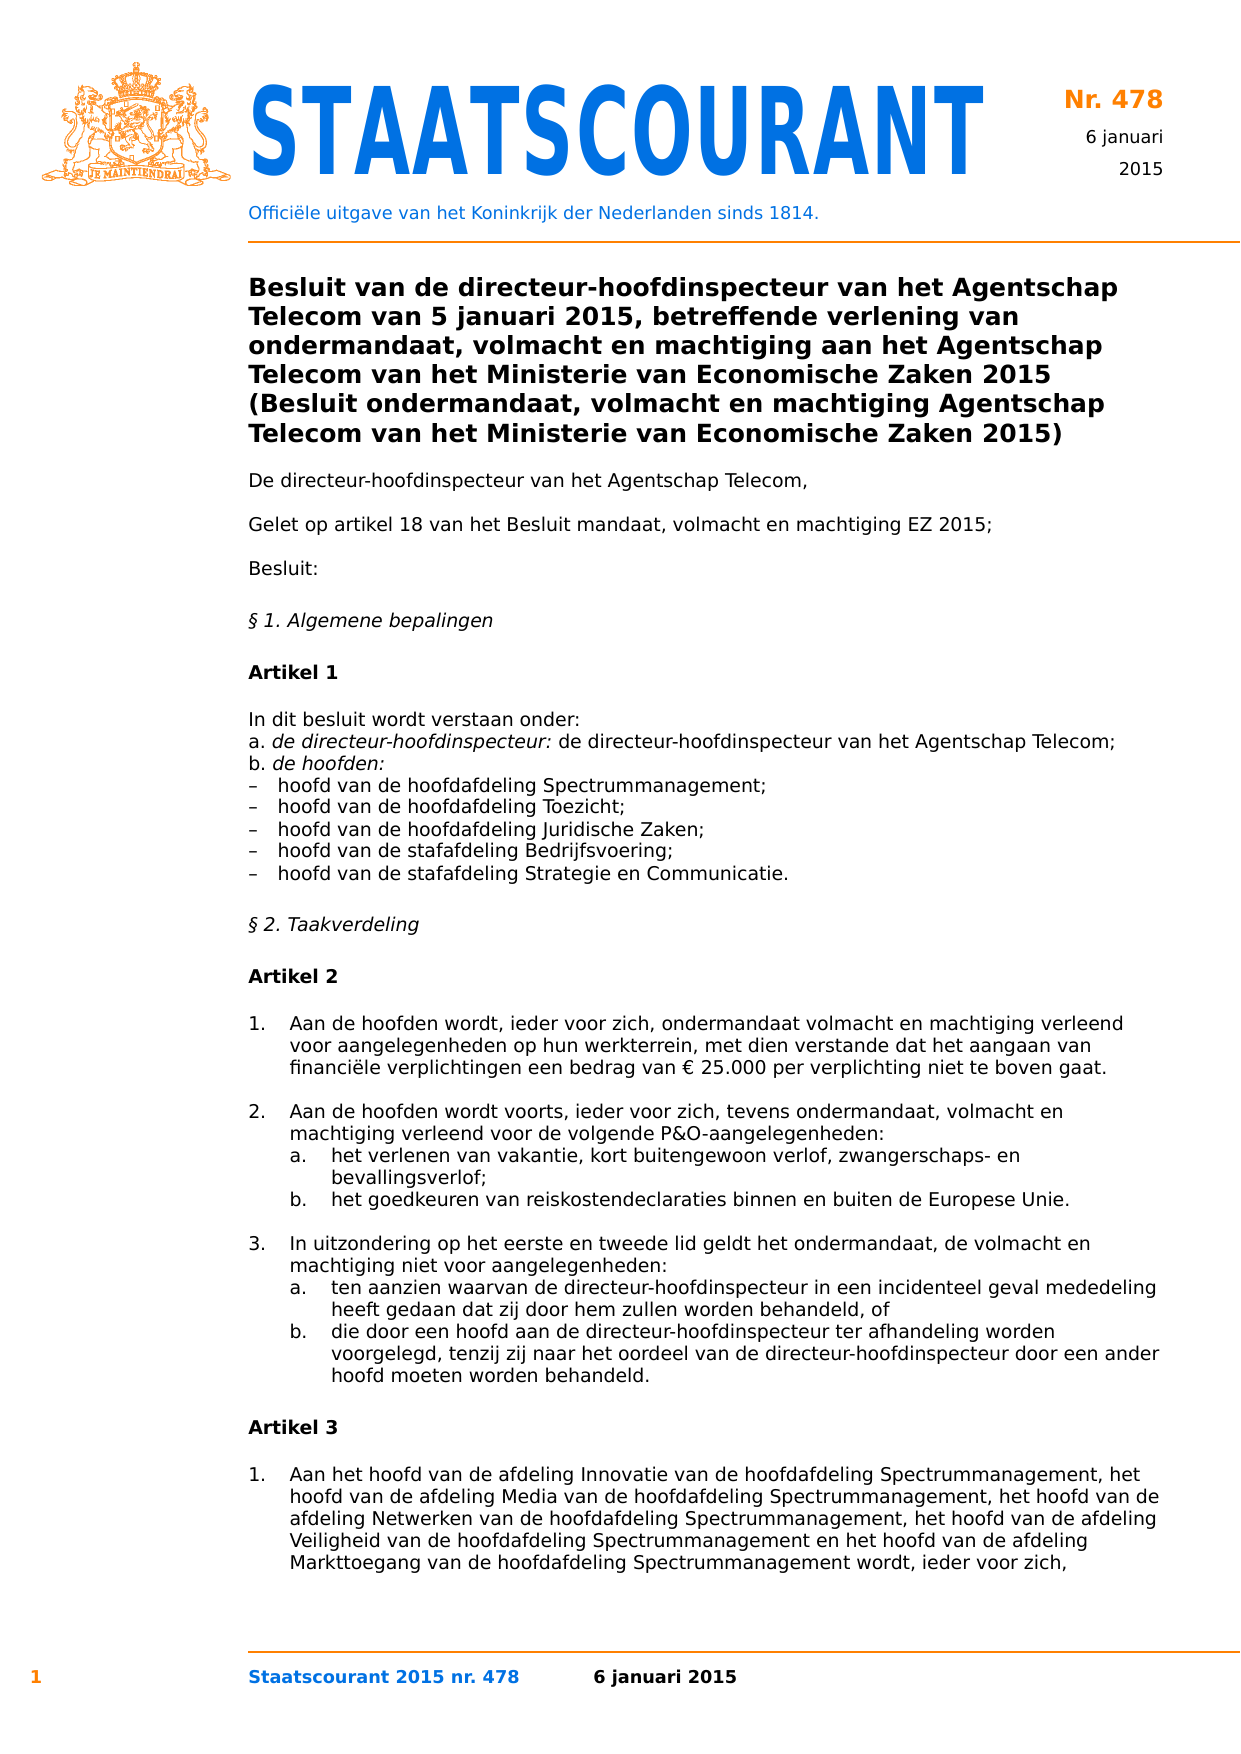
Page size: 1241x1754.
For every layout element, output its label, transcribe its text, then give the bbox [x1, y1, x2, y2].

table_cell 2015 [998, 153, 1240, 203]
table_cell 6 januari [998, 121, 1240, 153]
picture [41, 62, 231, 186]
text 2. Aan de hoofden wordt voorts, ieder voor zich, tevens ondermandaat, volmacht en machtiging verleend voor de volgende P&O-aangelegenheden: [248, 1101, 1163, 1145]
text 1. Aan de hoofden wordt, ieder voor zich, ondermandaat volmacht en machtiging verleend voor aangelegenheden op hun werkterrein, met dien verstande dat het aangaan van financiële verplichtingen een bedrag van € 25.000 per verplichting niet te boven gaat. [248, 1013, 1163, 1079]
text De directeur-hoofdinspecteur van het Agentschap Telecom, [248, 470, 1163, 492]
subtitle Artikel 3 [248, 1417, 1163, 1439]
subtitle Besluit van de directeur-hoofdinspecteur van het Agentschap Telecom van 5 januari 2015, betreffende verlening van ondermandaat, volmacht en machtiging aan het Agentschap Telecom van het Ministerie van Economische Zaken 2015 (Besluit ondermandaat, volmacht en machtiging Agentschap Telecom van het Ministerie van Economische Zaken 2015) [248, 273, 1163, 448]
table_header Nr. 478 [998, 62, 1240, 121]
subtitle § 1. Algemene bepalingen [248, 609, 1163, 632]
table_cell Officiële uitgave van het Koninkrijk der Nederlanden sinds 1814. [248, 203, 1240, 241]
text b. die door een hoofd aan de directeur-hoofdinspecteur ter afhandeling worden voorgelegd, tenzij zij naar het oordeel van de directeur-hoofdinspecteur door een ander hoofd moeten worden behandeld. [289, 1321, 1163, 1387]
text – hoofd van de hoofdafdeling Spectrummanagement; [248, 774, 1163, 796]
text a. het verlenen van vakantie, kort buitengewoon verlof, zwangerschaps- en bevallingsverlof; [289, 1145, 1163, 1189]
text Besluit: [248, 558, 1163, 579]
table_header STAATSCOURANT [248, 62, 998, 203]
text – hoofd van de hoofdafdeling Toezicht; [248, 796, 1163, 818]
text 1. Aan het hoofd van de afdeling Innovatie van de hoofdafdeling Spectrummanagement, het hoofd van de afdeling Media van de hoofdafdeling Spectrummanagement, het hoofd van de afdeling Netwerken van de hoofdafdeling Spectrummanagement, het hoofd van de afdeling Veiligheid van de hoofdafdeling Spectrummanagement en het hoofd van de afdeling Markttoegang van de hoofdafdeling Spectrummanagement wordt, ieder voor zich, [248, 1464, 1163, 1574]
text 3. In uitzondering op het eerste en tweede lid geldt het ondermandaat, de volmacht en machtiging niet voor aangelegenheden: [248, 1233, 1163, 1277]
text – hoofd van de stafafdeling Strategie en Communicatie. [248, 862, 1163, 884]
text – hoofd van de hoofdafdeling Juridische Zaken; [248, 818, 1163, 840]
text b. de hoofden: [248, 752, 1163, 774]
table_header [25, 62, 248, 241]
text Gelet op artikel 18 van het Besluit mandaat, volmacht en machtiging EZ 2015; [248, 514, 1163, 536]
text a. de directeur-hoofdinspecteur: de directeur-hoofdinspecteur van het Agentschap Telecom; [248, 731, 1163, 752]
text In dit besluit wordt verstaan onder: [248, 708, 1163, 731]
subtitle Artikel 2 [248, 966, 1163, 988]
subtitle Artikel 1 [248, 662, 1163, 683]
text – hoofd van de stafafdeling Bedrijfsvoering; [248, 840, 1163, 862]
subtitle § 2. Taakverdeling [248, 914, 1163, 936]
text a. ten aanzien waarvan de directeur-hoofdinspecteur in een incidenteel geval mededeling heeft gedaan dat zij door hem zullen worden behandeld, of [289, 1277, 1163, 1321]
text b. het goedkeuren van reiskostendeclaraties binnen en buiten de Europese Unie. [289, 1189, 1163, 1211]
